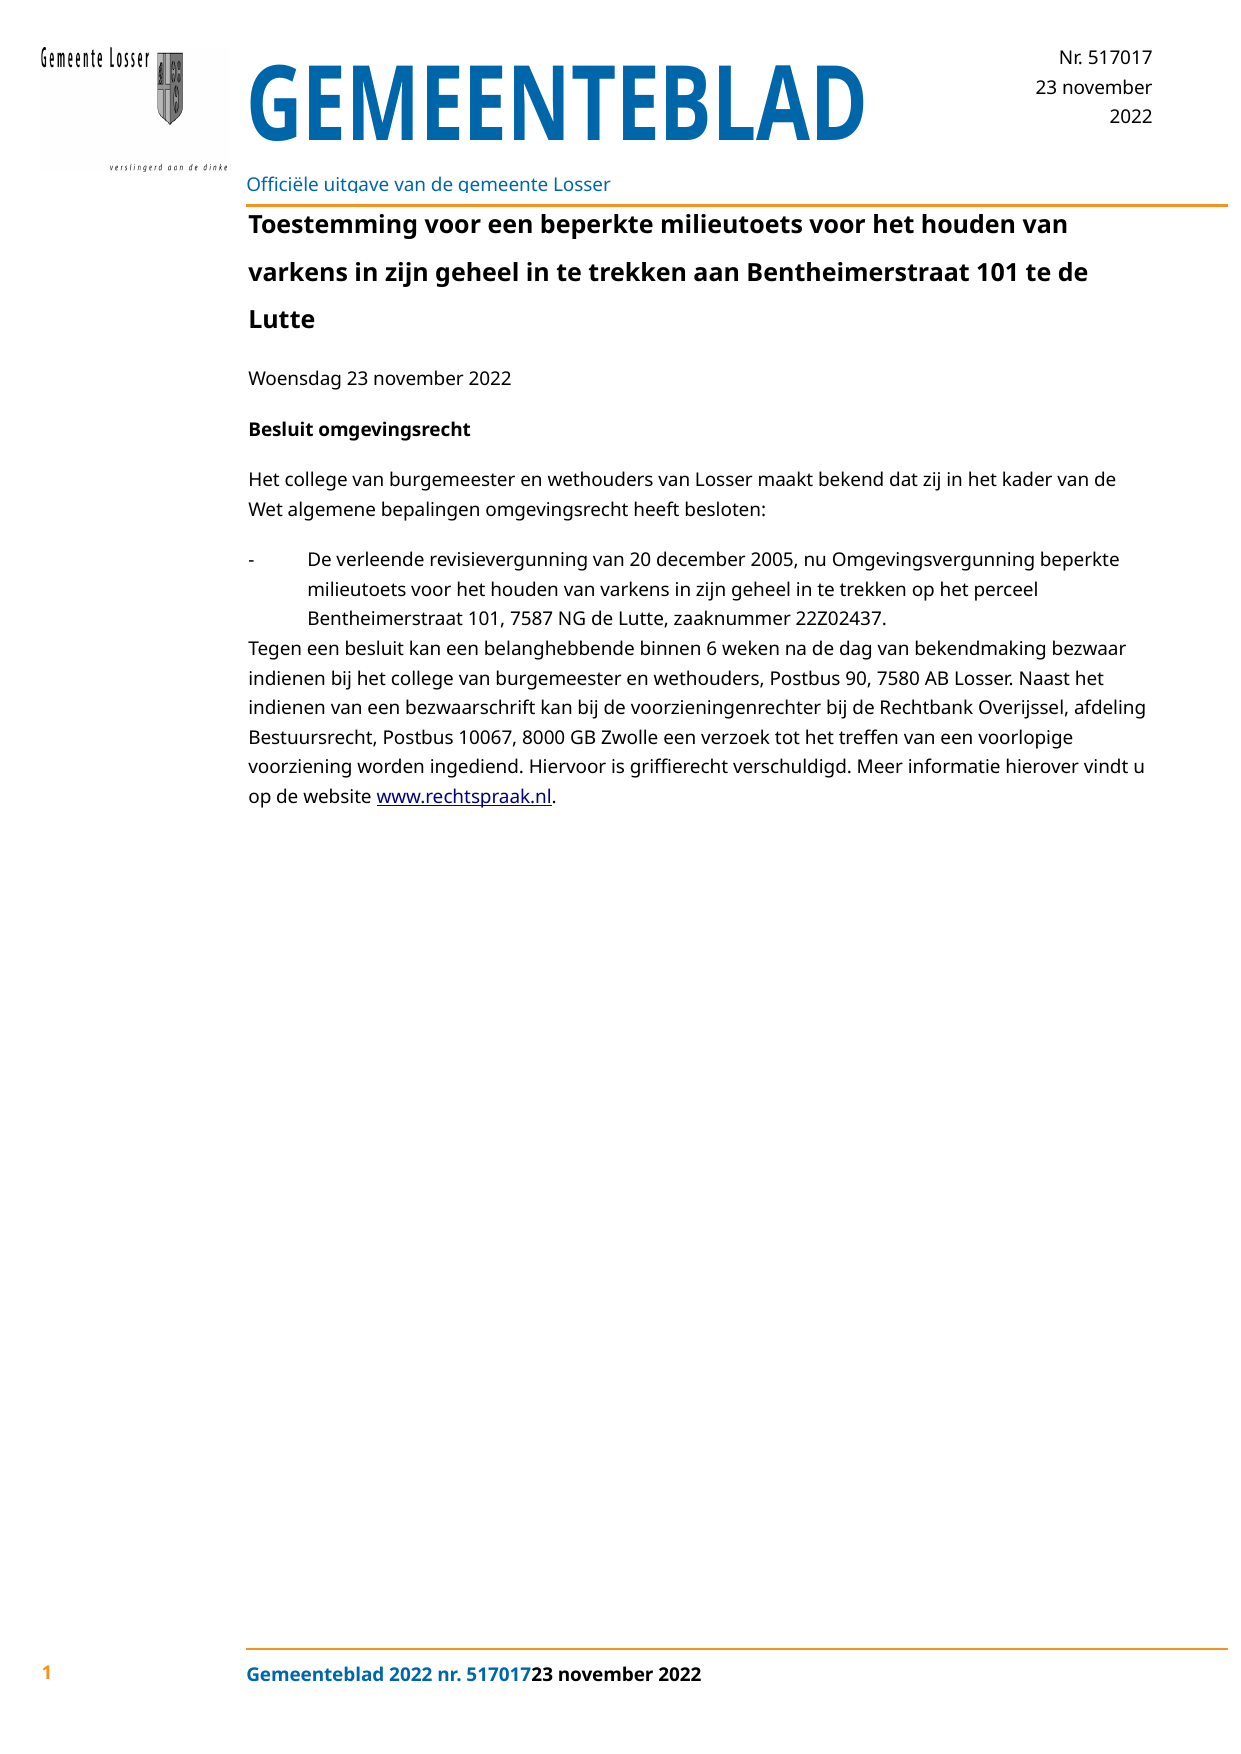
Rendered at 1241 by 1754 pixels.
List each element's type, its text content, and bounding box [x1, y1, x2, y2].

text Besluit omgevingsrecht [248, 416, 1152, 442]
text Woensdag 23 november 2022 [248, 366, 1152, 391]
picture [41, 47, 231, 172]
text Het college van burgemeester en wethouders van Losser maakt bekend dat zij in het kader van de Wet algemene bepalingen omgevingsrecht heeft besloten: [248, 466, 1152, 522]
text Toestemming voor een beperkte milieutoets voor het houden van varkens in zijn geheel in te trekken aan Bentheimerstraat 101 te de Lutte [248, 207, 1152, 336]
text Tegen een besluit kan een belanghebbende binnen 6 weken na de dag van bekendmaking bezwaar indienen bij het college van burgemeester en wethouders, Postbus 90, 7580 AB Losser. Naast het indienen van een bezwaarschrift kan bij de voorzieningenrechter bij de Rechtbank Overijssel, afdeling Bestuursrecht, Postbus 10067, 8000 GB Zwolle een verzoek tot het treffen van een voorlopige voorziening worden ingediend. Hiervoor is griffierecht verschuldigd. Meer informatie hierover vindt u op de website www.rechtspraak.nl. [248, 635, 1152, 809]
list De verleende revisievergunning van 20 december 2005, nu Omgevingsvergunning beperkte milieutoets voor het houden van varkens in zijn geheel in te trekken op het perceel Bentheimerstraat 101, 7587 NG de Lutte, zaaknummer 22Z02437. [248, 546, 1152, 631]
